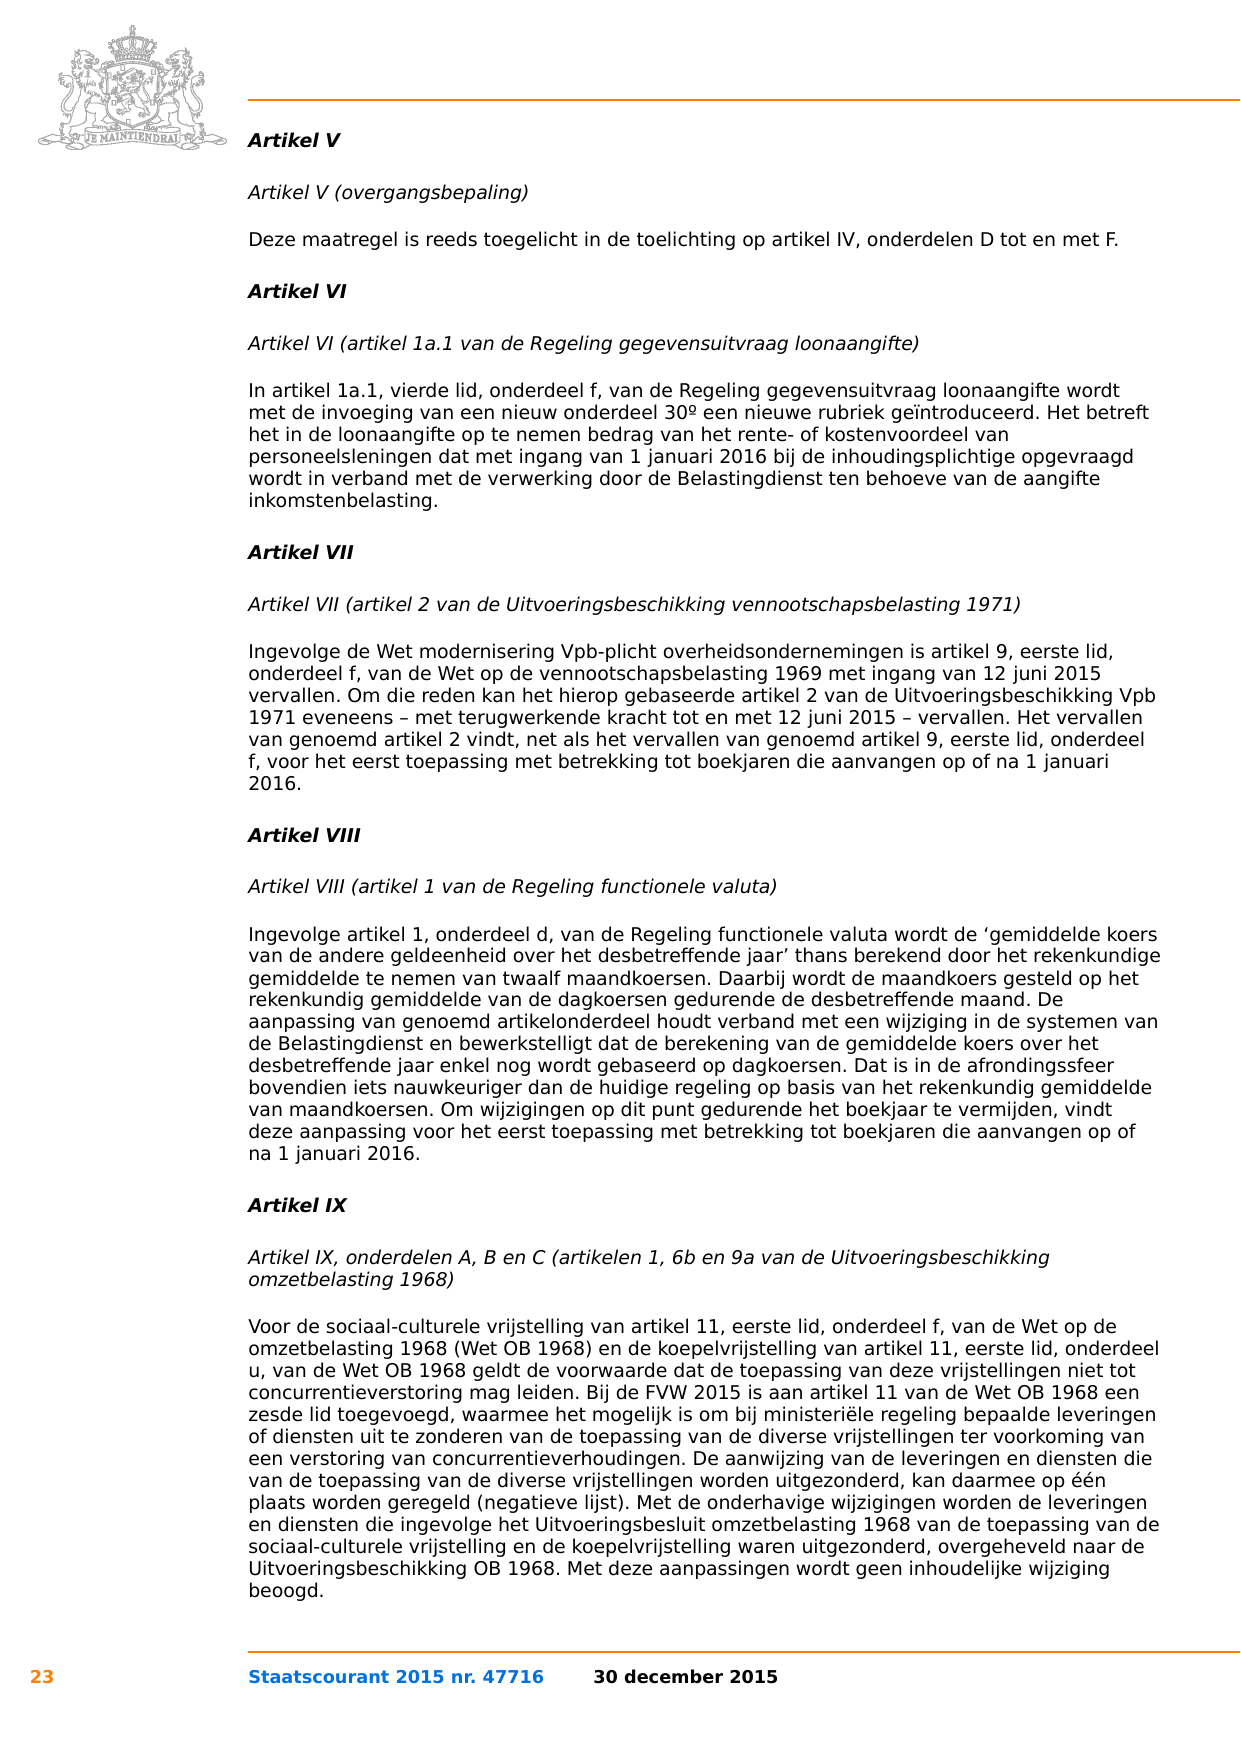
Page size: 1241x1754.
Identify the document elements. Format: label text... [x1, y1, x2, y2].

text In artikel 1a.1, vierde lid, onderdeel f, van de Regeling gegevensuitvraag loonaangifte wordt met de invoeging van een nieuw onderdeel 30º een nieuwe rubriek geïntroduceerd. Het betreft het in de loonaangifte op te nemen bedrag van het rente- of kostenvoordeel van personeelsleningen dat met ingang van 1 januari 2016 bij de inhoudingsplichtige opgevraagd wordt in verband met de verwerking door de Belastingdienst ten behoeve van de aangifte inkomstenbelasting. [248, 380, 1163, 512]
text Ingevolge artikel 1, onderdeel d, van de Regeling functionele valuta wordt de ‘gemiddelde koers van de andere geldeenheid over het desbetreffende jaar’ thans berekend door het rekenkundige gemiddelde te nemen van twaalf maandkoersen. Daarbij wordt de maandkoers gesteld op het rekenkundig gemiddelde van de dagkoersen gedurende de desbetreffende maand. De aanpassing van genoemd artikelonderdeel houdt verband met een wijziging in de systemen van de Belastingdienst en bewerkstelligt dat de berekening van de gemiddelde koers over het desbetreffende jaar enkel nog wordt gebaseerd op dagkoersen. Dat is in de afrondingssfeer bovendien iets nauwkeuriger dan de huidige regeling op basis van het rekenkundig gemiddelde van maandkoersen. Om wijzigingen op dit punt gedurende het boekjaar te vermijden, vindt deze aanpassing voor het eerst toepassing met betrekking tot boekjaren die aanvangen op of na 1 januari 2016. [248, 923, 1163, 1165]
picture [38, 25, 227, 150]
subtitle Artikel VII (artikel 2 van de Uitvoeringsbeschikking vennootschapsbelasting 1971) [248, 594, 1163, 616]
subtitle Artikel V (overgangsbepaling) [248, 182, 1163, 204]
subtitle Artikel IX [248, 1195, 1163, 1217]
subtitle Artikel VIII (artikel 1 van de Regeling functionele valuta) [248, 876, 1163, 898]
subtitle Artikel VII [248, 542, 1163, 564]
subtitle Artikel VI (artikel 1a.1 van de Regeling gegevensuitvraag loonaangifte) [248, 333, 1163, 355]
text Voor de sociaal-culturele vrijstelling van artikel 11, eerste lid, onderdeel f, van de Wet op de omzetbelasting 1968 (Wet OB 1968) en de koepelvrijstelling van artikel 11, eerste lid, onderdeel u, van de Wet OB 1968 geldt de voorwaarde dat de toepassing van deze vrijstellingen niet tot concurrentieverstoring mag leiden. Bij de FVW 2015 is aan artikel 11 van de Wet OB 1968 een zesde lid toegevoegd, waarmee het mogelijk is om bij ministeriële regeling bepaalde leveringen of diensten uit te zonderen van de toepassing van de diverse vrijstellingen ter voorkoming van een verstoring van concurrentieverhoudingen. De aanwijzing van de leveringen en diensten die van de toepassing van de diverse vrijstellingen worden uitgezonderd, kan daarmee op één plaats worden geregeld (negatieve lijst). Met de onderhavige wijzigingen worden de leveringen en diensten die ingevolge het Uitvoeringsbesluit omzetbelasting 1968 van de toepassing van de sociaal-culturele vrijstelling en de koepelvrijstelling waren uitgezonderd, overgeheveld naar de Uitvoeringsbeschikking OB 1968. Met deze aanpassingen wordt geen inhoudelijke wijziging beoogd. [248, 1316, 1163, 1602]
text Deze maatregel is reeds toegelicht in de toelichting op artikel IV, onderdelen D tot en met F. [248, 229, 1163, 251]
subtitle Artikel V [248, 130, 1163, 152]
subtitle Artikel IX, onderdelen A, B en C (artikelen 1, 6b en 9a van de Uitvoeringsbeschikking omzetbelasting 1968) [248, 1247, 1163, 1291]
text Ingevolge de Wet modernisering Vpb-plicht overheidsondernemingen is artikel 9, eerste lid, onderdeel f, van de Wet op de vennootschapsbelasting 1969 met ingang van 12 juni 2015 vervallen. Om die reden kan het hierop gebaseerde artikel 2 van de Uitvoeringsbeschikking Vpb 1971 eveneens – met terugwerkende kracht tot en met 12 juni 2015 – vervallen. Het vervallen van genoemd artikel 2 vindt, net als het vervallen van genoemd artikel 9, eerste lid, onderdeel f, voor het eerst toepassing met betrekking tot boekjaren die aanvangen op of na 1 januari 2016. [248, 641, 1163, 794]
subtitle Artikel VIII [248, 824, 1163, 846]
subtitle Artikel VI [248, 281, 1163, 303]
